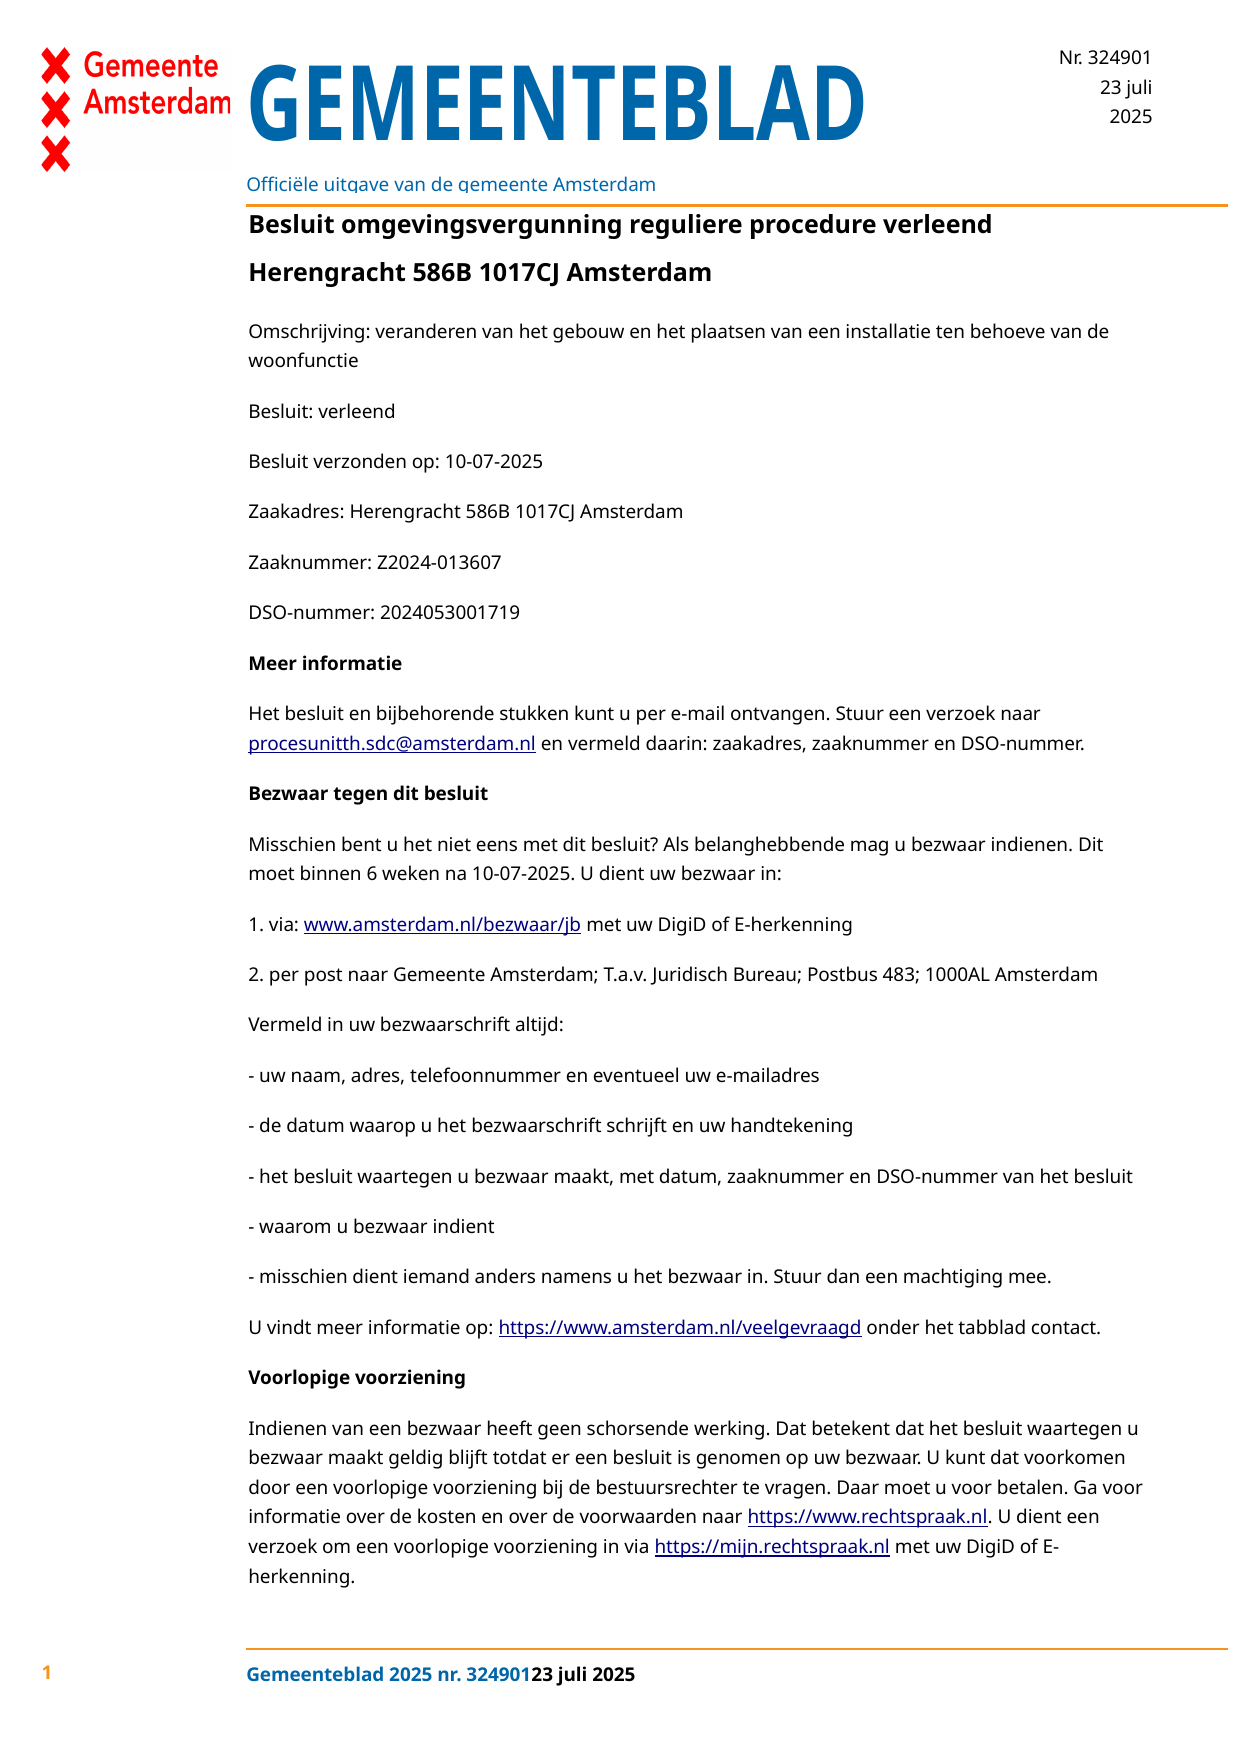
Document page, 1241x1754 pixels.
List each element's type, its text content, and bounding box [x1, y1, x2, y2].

text Omschrijving: veranderen van het gebouw en het plaatsen van een installatie ten behoeve van de woonfunctie [248, 318, 1152, 373]
text Misschien bent u het niet eens met dit besluit? Als belanghebbende mag u bezwaar indienen. Dit moet binnen 6 weken na 10-07-2025. U dient uw bezwaar in: [248, 831, 1152, 886]
text Zaaknummer: Z2024-013607 [248, 549, 1152, 575]
text 1. via: www.amsterdam.nl/bezwaar/jb met uw DigiD of E-herkenning [248, 911, 1152, 937]
text Besluit omgevingsvergunning reguliere procedure verleend Herengracht 586B 1017CJ Amsterdam [248, 207, 1152, 288]
text Meer informatie [248, 650, 1152, 676]
text Besluit: verleend [248, 398, 1152, 424]
text - uw naam, adres, telefoonnummer en eventueel uw e-mailadres [248, 1062, 1152, 1088]
text 2. per post naar Gemeente Amsterdam; T.a.v. Juridisch Bureau; Postbus 483; 1000AL Amsterdam [248, 961, 1152, 987]
text Zaakadres: Herengracht 586B 1017CJ Amsterdam [248, 499, 1152, 524]
text DSO-nummer: 2024053001719 [248, 599, 1152, 625]
text Vermeld in uw bezwaarschrift altijd: [248, 1012, 1152, 1037]
text U vindt meer informatie op: https://www.amsterdam.nl/veelgevraagd onder het tabblad contact. [248, 1314, 1152, 1340]
text - de datum waarop u het bezwaarschrift schrijft en uw handtekening [248, 1112, 1152, 1138]
text Het besluit en bijbehorende stukken kunt u per e-mail ontvangen. Stuur een verzoek naar procesunitth.sdc@amsterdam.nl en vermeld daarin: zaakadres, zaaknummer en DSO-nummer. [248, 700, 1152, 756]
text - het besluit waartegen u bezwaar maakt, met datum, zaaknummer en DSO-nummer van het besluit [248, 1163, 1152, 1189]
text Bezwaar tegen dit besluit [248, 780, 1152, 806]
picture [41, 47, 231, 172]
text Besluit verzonden op: 10-07-2025 [248, 448, 1152, 474]
text - misschien dient iemand anders namens u het bezwaar in. Stuur dan een machtiging mee. [248, 1264, 1152, 1289]
text - waarom u bezwaar indient [248, 1213, 1152, 1239]
text Indienen van een bezwaar heeft geen schorsende werking. Dat betekent dat het besluit waartegen u bezwaar maakt geldig blijft totdat er een besluit is genomen op uw bezwaar. U kunt dat voorkomen door een voorlopige voorziening bij de bestuursrechter te vragen. Daar moet u voor betalen. Ga voor informatie over de kosten en over de voorwaarden naar https://www.rechtspraak.nl. U dient een verzoek om een voorlopige voorziening in via https://mijn.rechtspraak.nl met uw DigiD of E-herkenning. [248, 1415, 1152, 1589]
text Voorlopige voorziening [248, 1364, 1152, 1390]
